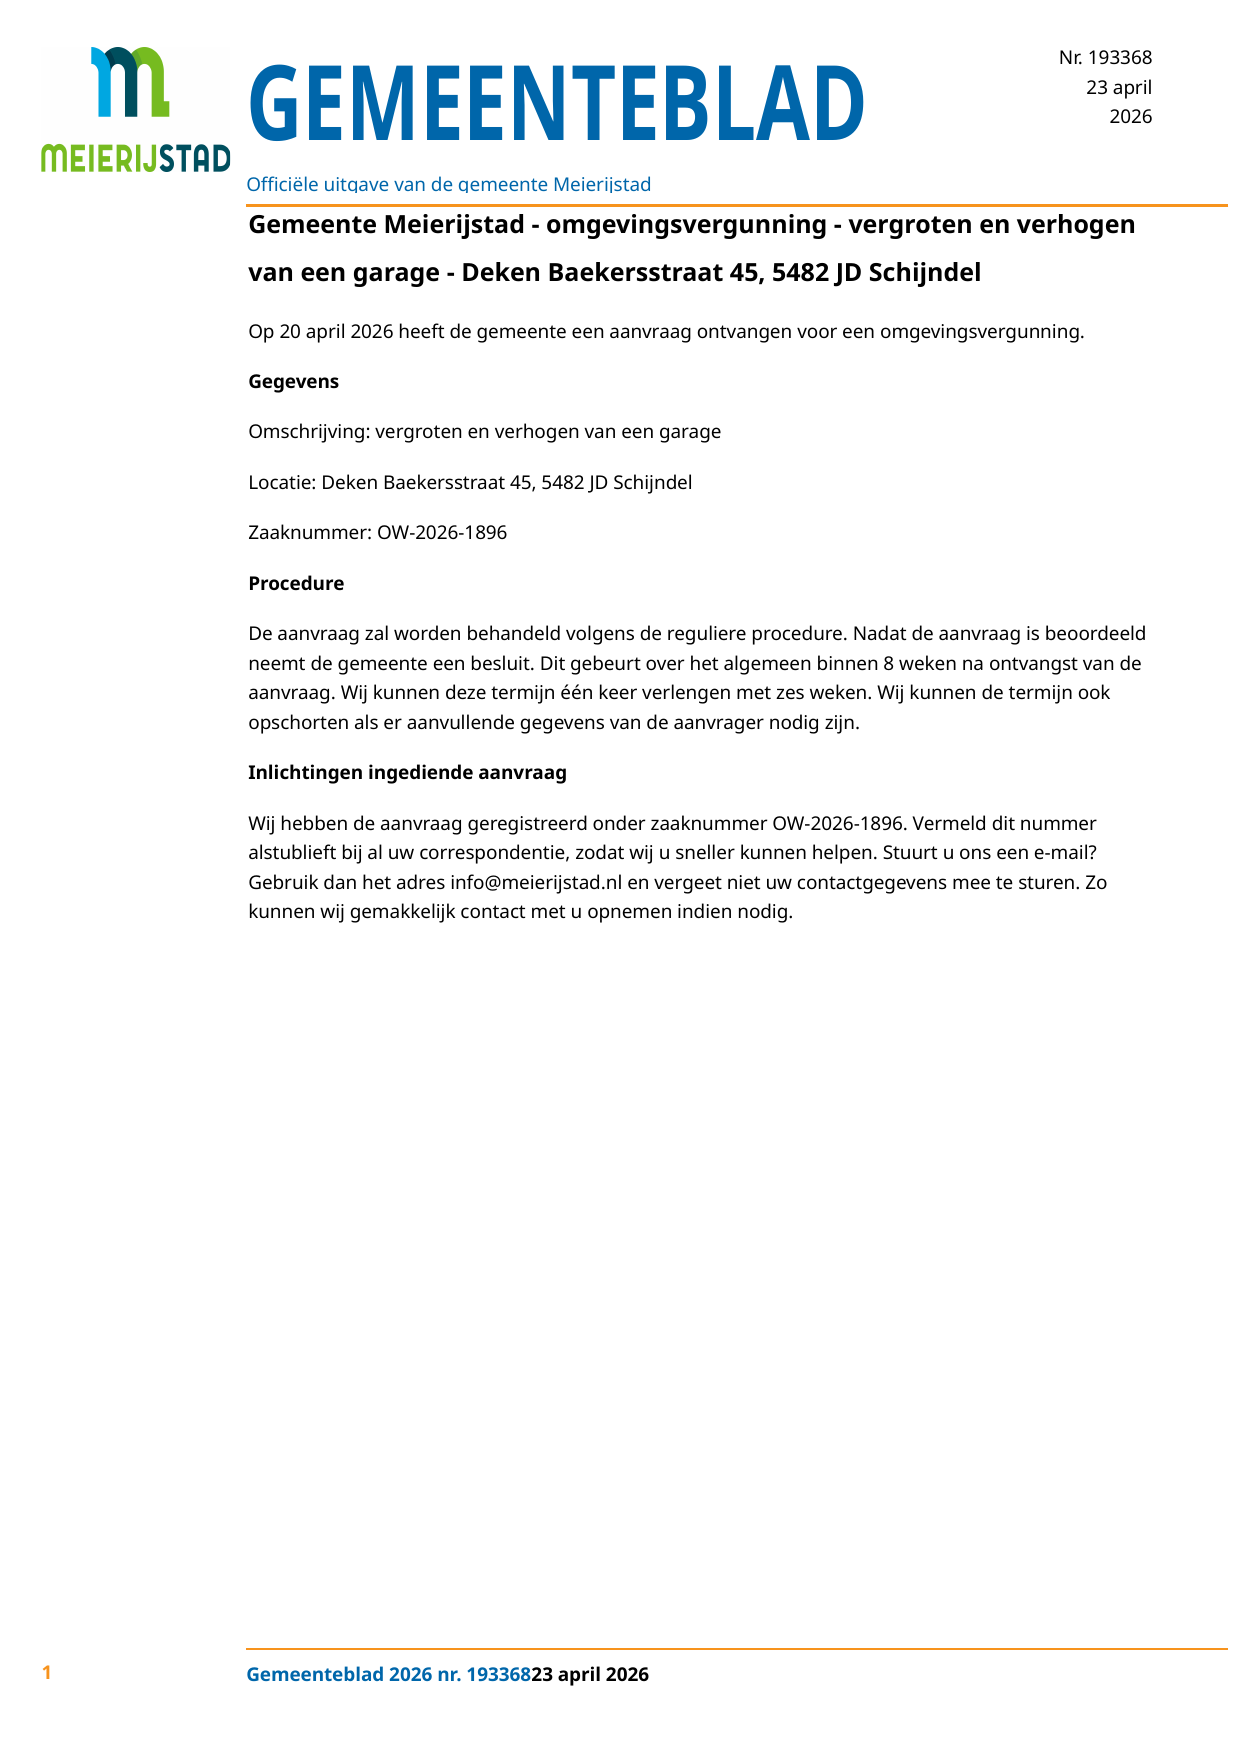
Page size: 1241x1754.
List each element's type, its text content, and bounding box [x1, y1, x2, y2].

text Locatie: Deken Baekersstraat 45, 5482 JD Schijndel [248, 469, 1152, 495]
text Omschrijving: vergroten en verhogen van een garage [248, 419, 1152, 444]
text Wij hebben de aanvraag geregistreerd onder zaaknummer OW-2026-1896. Vermeld dit nummer alstublieft bij al uw correspondentie, zodat wij u sneller kunnen helpen. Stuurt u ons een e-mail? Gebruik dan het adres info@meierijstad.nl en vergeet niet uw contactgegevens mee te sturen. Zo kunnen wij gemakkelijk contact met u opnemen indien nodig. [248, 810, 1152, 924]
text Inlichtingen ingediende aanvraag [248, 759, 1152, 785]
text Gegevens [248, 368, 1152, 394]
picture [41, 47, 231, 172]
text Op 20 april 2026 heeft de gemeente een aanvraag ontvangen voor een omgevingsvergunning. [248, 318, 1152, 344]
text Procedure [248, 570, 1152, 596]
text Zaaknummer: OW-2026-1896 [248, 519, 1152, 545]
text Gemeente Meierijstad - omgevingsvergunning - vergroten en verhogen van een garage - Deken Baekersstraat 45, 5482 JD Schijndel [248, 207, 1152, 288]
text De aanvraag zal worden behandeld volgens de reguliere procedure. Nadat de aanvraag is beoordeeld neemt de gemeente een besluit. Dit gebeurt over het algemeen binnen 8 weken na ontvangst van de aanvraag. Wij kunnen deze termijn één keer verlengen met zes weken. Wij kunnen de termijn ook opschorten als er aanvullende gegevens van de aanvrager nodig zijn. [248, 620, 1152, 735]
